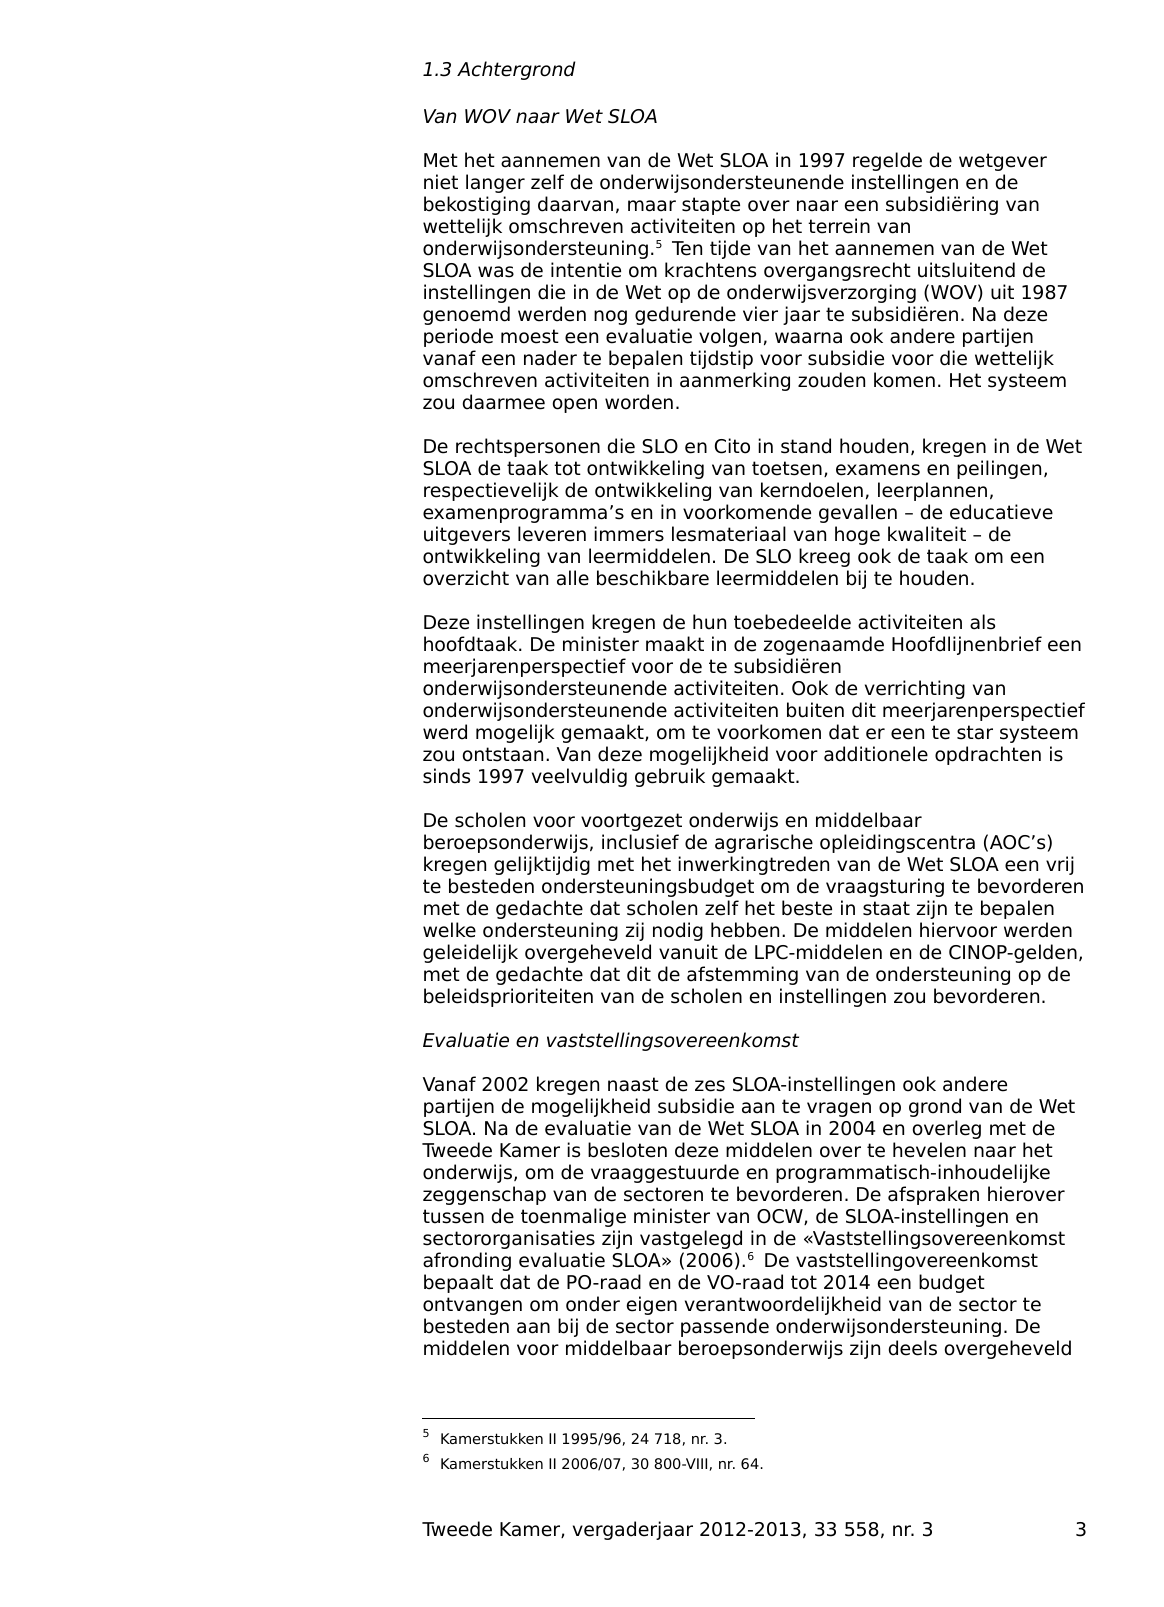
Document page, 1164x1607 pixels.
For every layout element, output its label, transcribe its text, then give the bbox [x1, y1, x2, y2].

subtitle 1.3 Achtergrond [422, 59, 1087, 81]
subtitle Van WOV naar Wet SLOA [422, 106, 1087, 128]
subtitle Evaluatie en vaststellingsovereenkomst [422, 1030, 1087, 1052]
text Met het aannemen van de Wet SLOA in 1997 regelde de wetgever niet langer zelf de onderwijsondersteunende instellingen en de bekostiging daarvan, maar stapte over naar een subsidiëring van wettelijk omschreven activiteiten op het terrein van onderwijsondersteuning. Ten tijde van het aannemen van de Wet SLOA was de intentie om krachtens overgangsrecht uitsluitend de instellingen die in de Wet op de onderwijsverzorging (WOV) uit 1987 genoemd werden nog gedurende vier jaar te subsidiëren. Na deze periode moest een evaluatie volgen, waarna ook andere partijen vanaf een nader te bepalen tijdstip voor subsidie voor die wettelijk omschreven activiteiten in aanmerking zouden komen. Het systeem zou daarmee open worden. [422, 150, 1087, 414]
text Kamerstukken II 1995/96, 24 718, nr. 3. [422, 1427, 1087, 1449]
text De rechtspersonen die SLO en Cito in stand houden, kregen in de Wet SLOA de taak tot ontwikkeling van toetsen, examens en peilingen, respectievelijk de ontwikkeling van kerndoelen, leerplannen, examenprogramma’s en in voorkomende gevallen – de educatieve uitgevers leveren immers lesmateriaal van hoge kwaliteit – de ontwikkeling van leermiddelen. De SLO kreeg ook de taak om een overzicht van alle beschikbare leermiddelen bij te houden. [422, 436, 1087, 590]
text Vanaf 2002 kregen naast de zes SLOA-instellingen ook andere partijen de mogelijkheid subsidie aan te vragen op grond van de Wet SLOA. Na de evaluatie van de Wet SLOA in 2004 en overleg met de Tweede Kamer is besloten deze middelen over te hevelen naar het onderwijs, om de vraaggestuurde en programmatisch-inhoudelijke zeggenschap van de sectoren te bevorderen. De afspraken hierover tussen de toenmalige minister van OCW, de SLOA-instellingen en sectororganisaties zijn vastgelegd in de «Vaststellingsovereenkomst afronding evaluatie SLOA» (2006). De vaststellingovereenkomst bepaalt dat de PO-raad en de VO-raad tot 2014 een budget ontvangen om onder eigen verantwoordelijkheid van de sector te besteden aan bij de sector passende onderwijsondersteuning. De middelen voor middelbaar beroepsonderwijs zijn deels overgeheveld [422, 1074, 1087, 1360]
text Kamerstukken II 2006/07, 30 800-VIII, nr. 64. [422, 1452, 1087, 1474]
text Deze instellingen kregen de hun toebedeelde activiteiten als hoofdtaak. De minister maakt in de zogenaamde Hoofdlijnenbrief een meerjarenperspectief voor de te subsidiëren onderwijsondersteunende activiteiten. Ook de verrichting van onderwijsondersteunende activiteiten buiten dit meerjarenperspectief werd mogelijk gemaakt, om te voorkomen dat er een te star systeem zou ontstaan. Van deze mogelijkheid voor additionele opdrachten is sinds 1997 veelvuldig gebruik gemaakt. [422, 612, 1087, 788]
text De scholen voor voortgezet onderwijs en middelbaar beroepsonderwijs, inclusief de agrarische opleidingscentra (AOC’s) kregen gelijktijdig met het inwerkingtreden van de Wet SLOA een vrij te besteden ondersteuningsbudget om de vraagsturing te bevorderen met de gedachte dat scholen zelf het beste in staat zijn te bepalen welke ondersteuning zij nodig hebben. De middelen hiervoor werden geleidelijk overgeheveld vanuit de LPC-middelen en de CINOP-gelden, met de gedachte dat dit de afstemming van de ondersteuning op de beleidsprioriteiten van de scholen en instellingen zou bevorderen. [422, 810, 1087, 1008]
